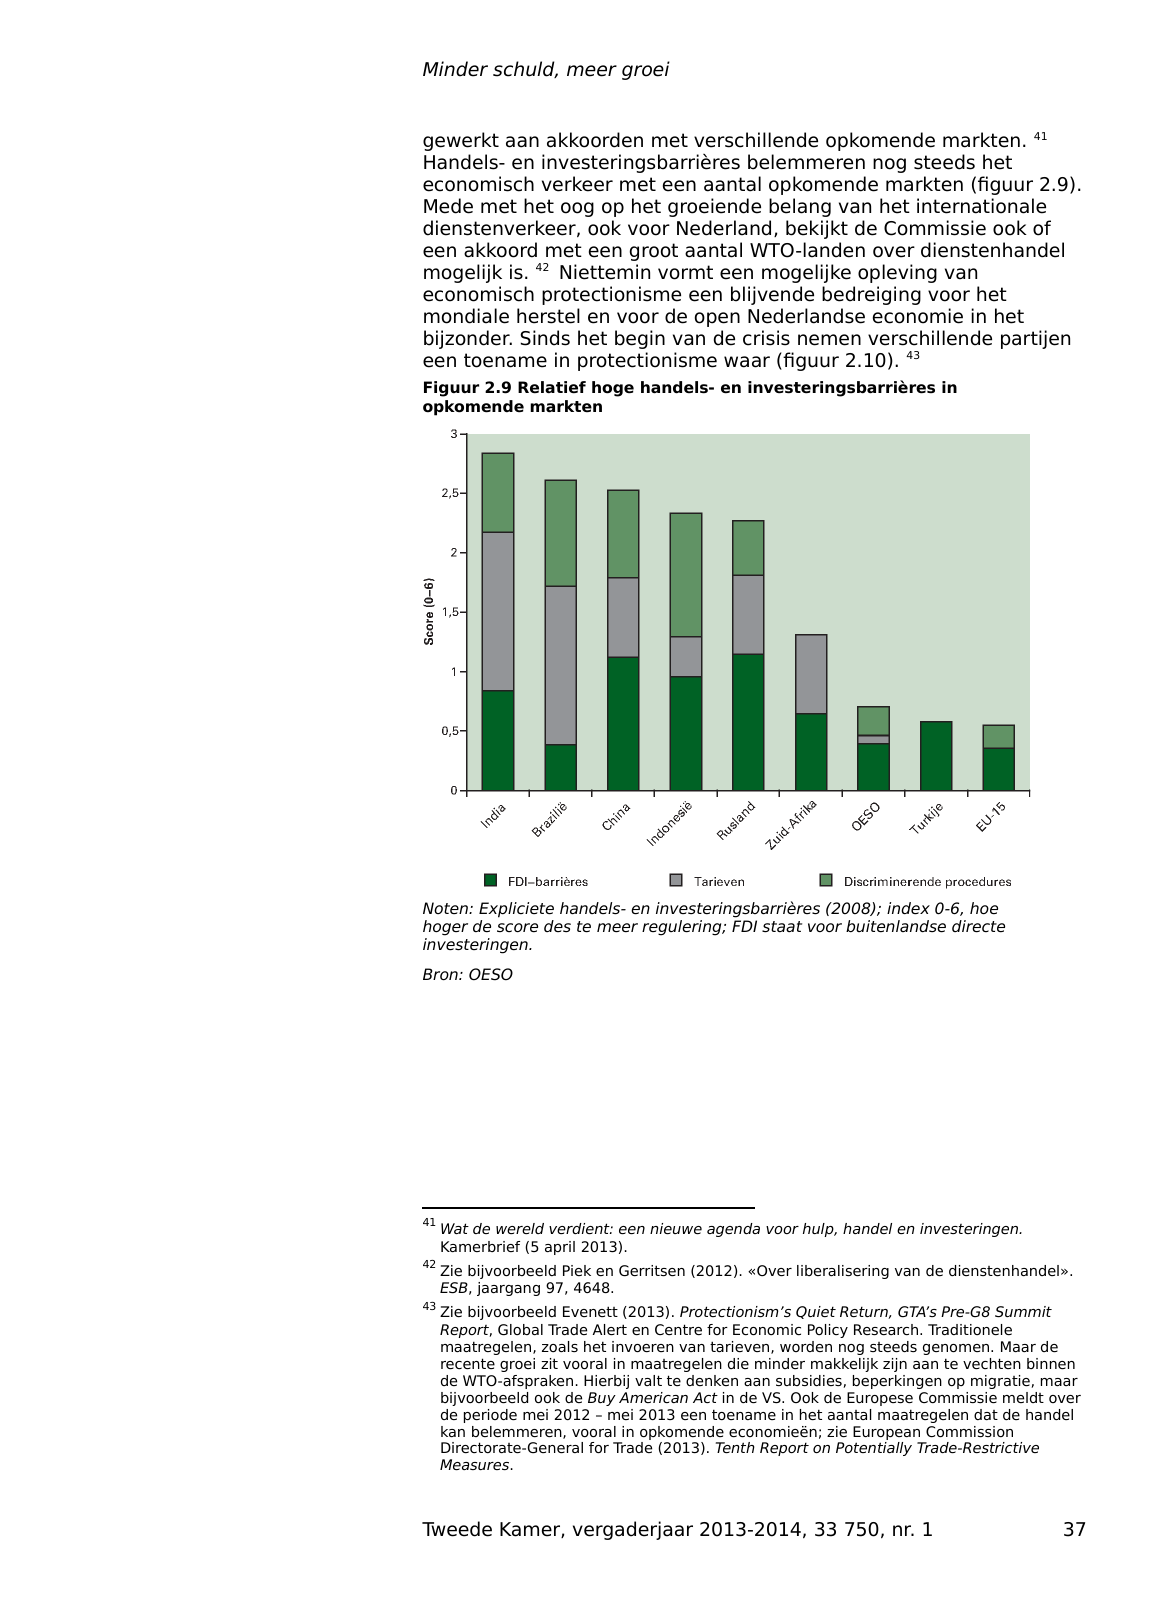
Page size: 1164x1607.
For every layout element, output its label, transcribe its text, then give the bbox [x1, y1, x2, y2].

text Wat de wereld verdient: een nieuwe agenda voor hulp, handel en investeringen. Kamerbrief (5 april 2013). [422, 1217, 1087, 1256]
text Zie bijvoorbeeld Piek en Gerritsen (2012). «Over liberalisering van de dienstenhandel». ESB, jaargang 97, 4648. [422, 1258, 1087, 1297]
picture [422, 427, 1031, 889]
text gewerkt aan akkoorden met verschillende opkomende markten. Handels- en investeringsbarrières belemmeren nog steeds het economisch verkeer met een aantal opkomende markten (figuur 2.9). Mede met het oog op het groeiende belang van het internationale dienstenverkeer, ook voor Nederland, bekijkt de Commissie ook of een akkoord met een groot aantal WTO-landen over dienstenhandel mogelijk is. Niettemin vormt een mogelijke opleving van economisch protectionisme een blijvende bedreiging voor het mondiale herstel en voor de open Nederlandse economie in het bijzonder. Sinds het begin van de crisis nemen verschillende partijen een toename in protectionisme waar (figuur 2.10). [422, 130, 1087, 372]
text Bron: OESO [422, 966, 1031, 984]
text Zie bijvoorbeeld Evenett (2013). Protectionism’s Quiet Return, GTA’s Pre-G8 Summit Report, Global Trade Alert en Centre for Economic Policy Research. Traditionele maatregelen, zoals het invoeren van tarieven, worden nog steeds genomen. Maar de recente groei zit vooral in maatregelen die minder makkelijk zijn aan te vechten binnen de WTO-afspraken. Hierbij valt te denken aan subsidies, beperkingen op migratie, maar bijvoorbeeld ook de Buy American Act in de VS. Ook de Europese Commissie meldt over de periode mei 2012 – mei 2013 een toename in het aantal maatregelen dat de handel kan belemmeren, vooral in opkomende economieën; zie European Commission Directorate-General for Trade (2013). Tenth Report on Potentially Trade-Restrictive Measures. [422, 1300, 1087, 1474]
text Noten: Expliciete handels- en investeringsbarrières (2008); index 0-6, hoe hoger de score des te meer regulering; FDI staat voor buitenlandse directe investeringen. [422, 900, 1031, 954]
text Figuur 2.9 Relatief hoge handels- en investeringsbarrières in opkomende markten [422, 379, 1031, 416]
